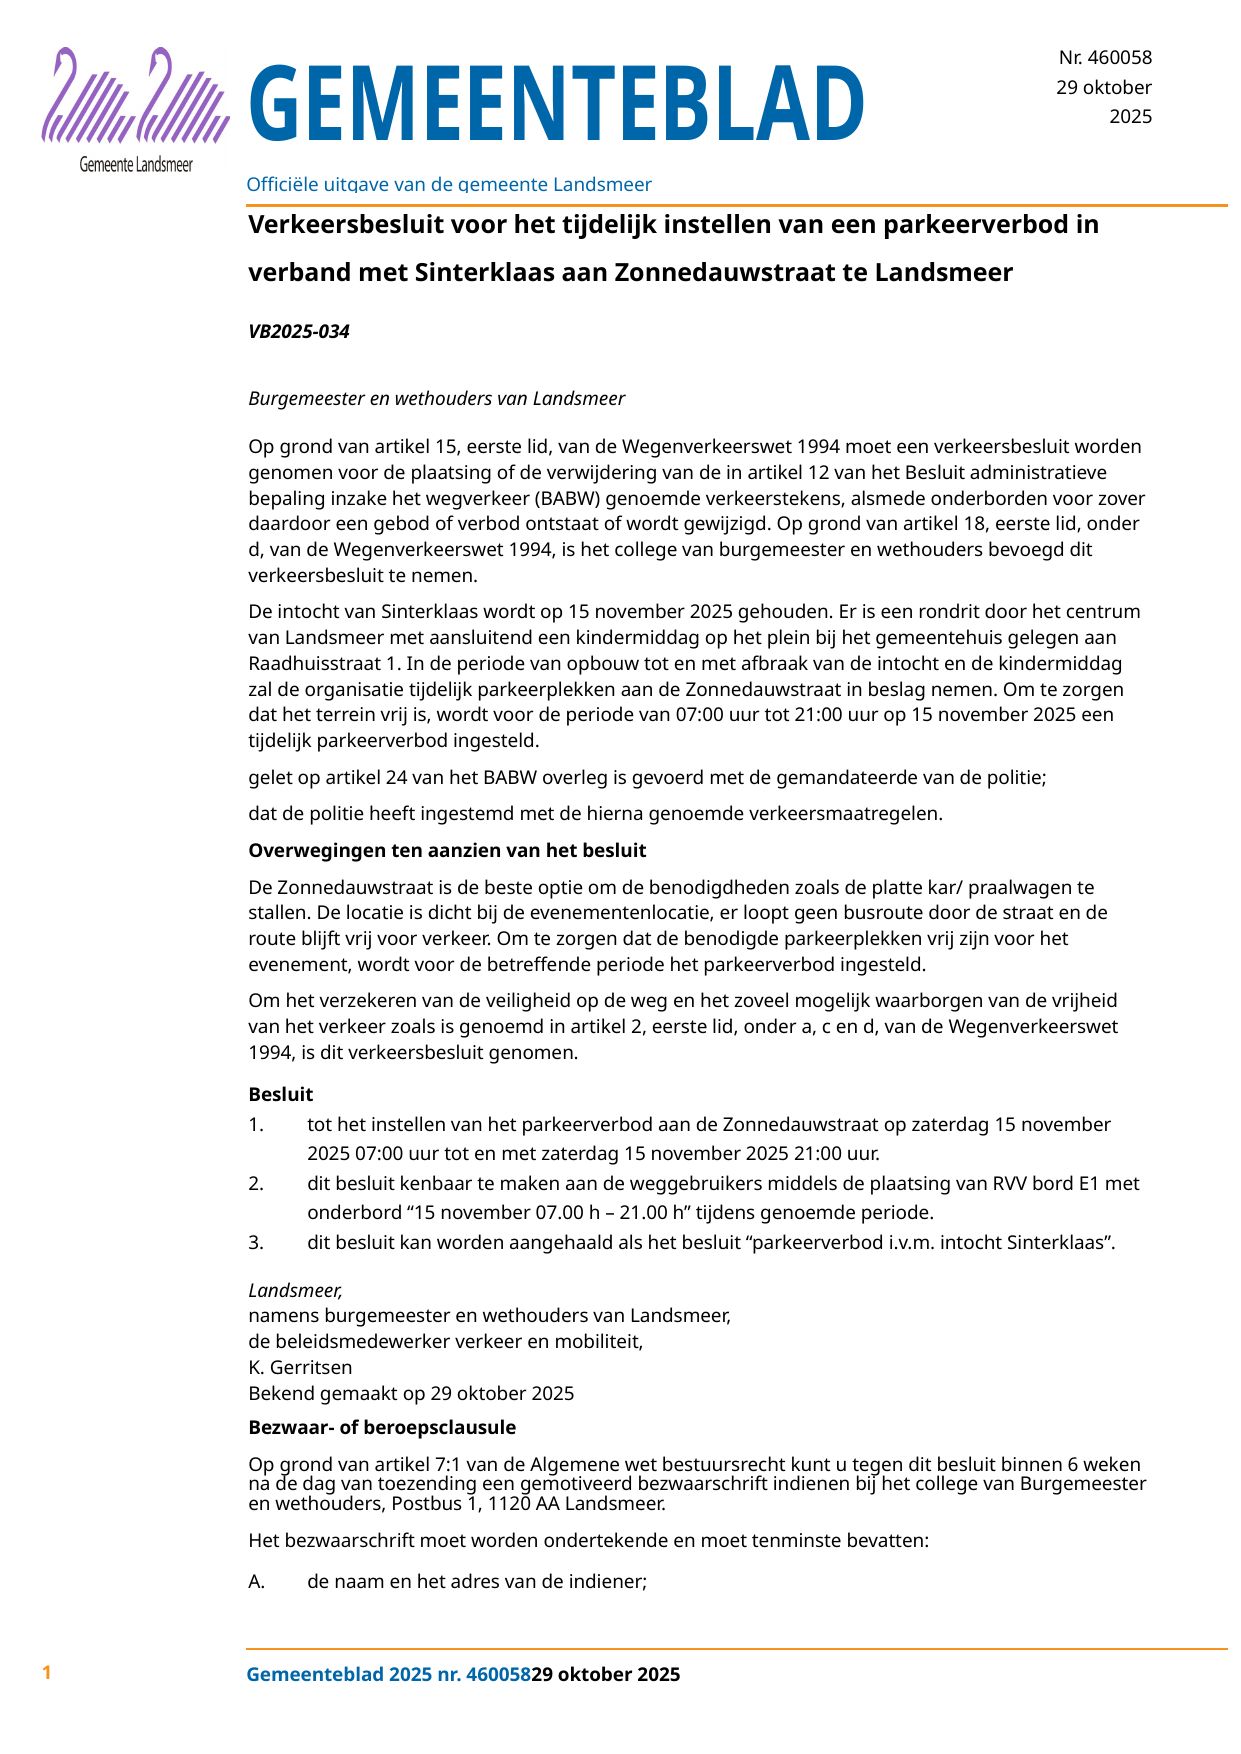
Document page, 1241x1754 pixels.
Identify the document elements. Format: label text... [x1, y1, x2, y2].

text Bekend gemaakt op 29 oktober 2025 [248, 1380, 1152, 1406]
text Op grond van artikel 15, eerste lid, van de Wegenverkeerswet 1994 moet een verkeersbesluit worden genomen voor de plaatsing of de verwijdering van de in artikel 12 van het Besluit administratieve bepaling inzake het wegverkeer (BABW) genoemde verkeerstekens, alsmede onderborden voor zover daardoor een gebod of verbod ontstaat of wordt gewijzigd. Op grond van artikel 18, eerste lid, onder d, van de Wegenverkeerswet 1994, is het college van burgemeester en wethouders bevoegd dit verkeersbesluit te nemen. [248, 433, 1152, 588]
text VB2025-034 [248, 318, 1152, 344]
list tot het instellen van het parkeerverbod aan de Zonnedauwstraat op zaterdag 15 november 2025 07:00 uur tot en met zaterdag 15 november 2025 21:00 uur. [248, 1111, 1152, 1166]
text Verkeersbesluit voor het tijdelijk instellen van een parkeerverbod in verband met Sinterklaas aan Zonnedauwstraat te Landsmeer [248, 207, 1152, 288]
text gelet op artikel 24 van het BABW overleg is gevoerd met de gemandateerde van de politie; [248, 764, 1152, 789]
text Overwegingen ten aanzien van het besluit [248, 837, 1152, 863]
picture [41, 47, 231, 172]
text Landsmeer, [248, 1277, 1152, 1303]
text namens burgemeester en wethouders van Landsmeer, [248, 1303, 1152, 1328]
text de beleidsmedewerker verkeer en mobiliteit, [248, 1328, 1152, 1354]
list dit besluit kenbaar te maken aan de weggebruikers middels de plaatsing van RVV bord E1 met onderbord “15 november 07.00 h – 21.00 h” tijdens genoemde periode. [248, 1170, 1152, 1225]
text dat de politie heeft ingestemd met de hierna genoemde verkeersmaatregelen. [248, 801, 1152, 826]
text Bezwaar- of beroepsclausule [248, 1419, 1152, 1438]
text K. Gerritsen [248, 1354, 1152, 1380]
text Het bezwaarschrift moet worden ondertekende en moet tenminste bevatten: [248, 1532, 1152, 1551]
list dit besluit kan worden aangehaald als het besluit “parkeerverbod i.v.m. intocht Sinterklaas”. [248, 1229, 1152, 1255]
text De intocht van Sinterklaas wordt op 15 november 2025 gehouden. Er is een rondrit door het centrum van Landsmeer met aansluitend een kindermiddag op het plein bij het gemeentehuis gelegen aan Raadhuisstraat 1. In de periode van opbouw tot en met afbraak van de intocht en de kindermiddag zal de organisatie tijdelijk parkeerplekken aan de Zonnedauwstraat in beslag nemen. Om te zorgen dat het terrein vrij is, wordt voor de periode van 07:00 uur tot 21:00 uur op 15 november 2025 een tijdelijk parkeerverbod ingesteld. [248, 598, 1152, 753]
text De Zonnedauwstraat is de beste optie om de benodigdheden zoals de platte kar/ praalwagen te stallen. De locatie is dicht bij de evenementenlocatie, er loopt geen busroute door de straat en de route blijft vrij voor verkeer. Om te zorgen dat de benodigde parkeerplekken vrij zijn voor het evenement, wordt voor de betreffende periode het parkeerverbod ingesteld. [248, 874, 1152, 977]
text Burgemeester en wethouders van Landsmeer [248, 386, 1152, 411]
text Op grond van artikel 7:1 van de Algemene wet bestuursrecht kunt u tegen dit besluit binnen 6 weken na de dag van toezending een gemotiveerd bezwaarschrift indienen bij het college van Burgemeester en wethouders, Postbus 1, 1120 AA Landsmeer. [248, 1456, 1152, 1514]
text Om het verzekeren van de veiligheid op de weg en het zoveel mogelijk waarborgen van de vrijheid van het verkeer zoals is genoemd in artikel 2, eerste lid, onder a, c en d, van de Wegenverkeerswet 1994, is dit verkeersbesluit genomen. [248, 988, 1152, 1065]
text Besluit [248, 1081, 1152, 1107]
list de naam en het adres van de indiener; [248, 1569, 1152, 1594]
